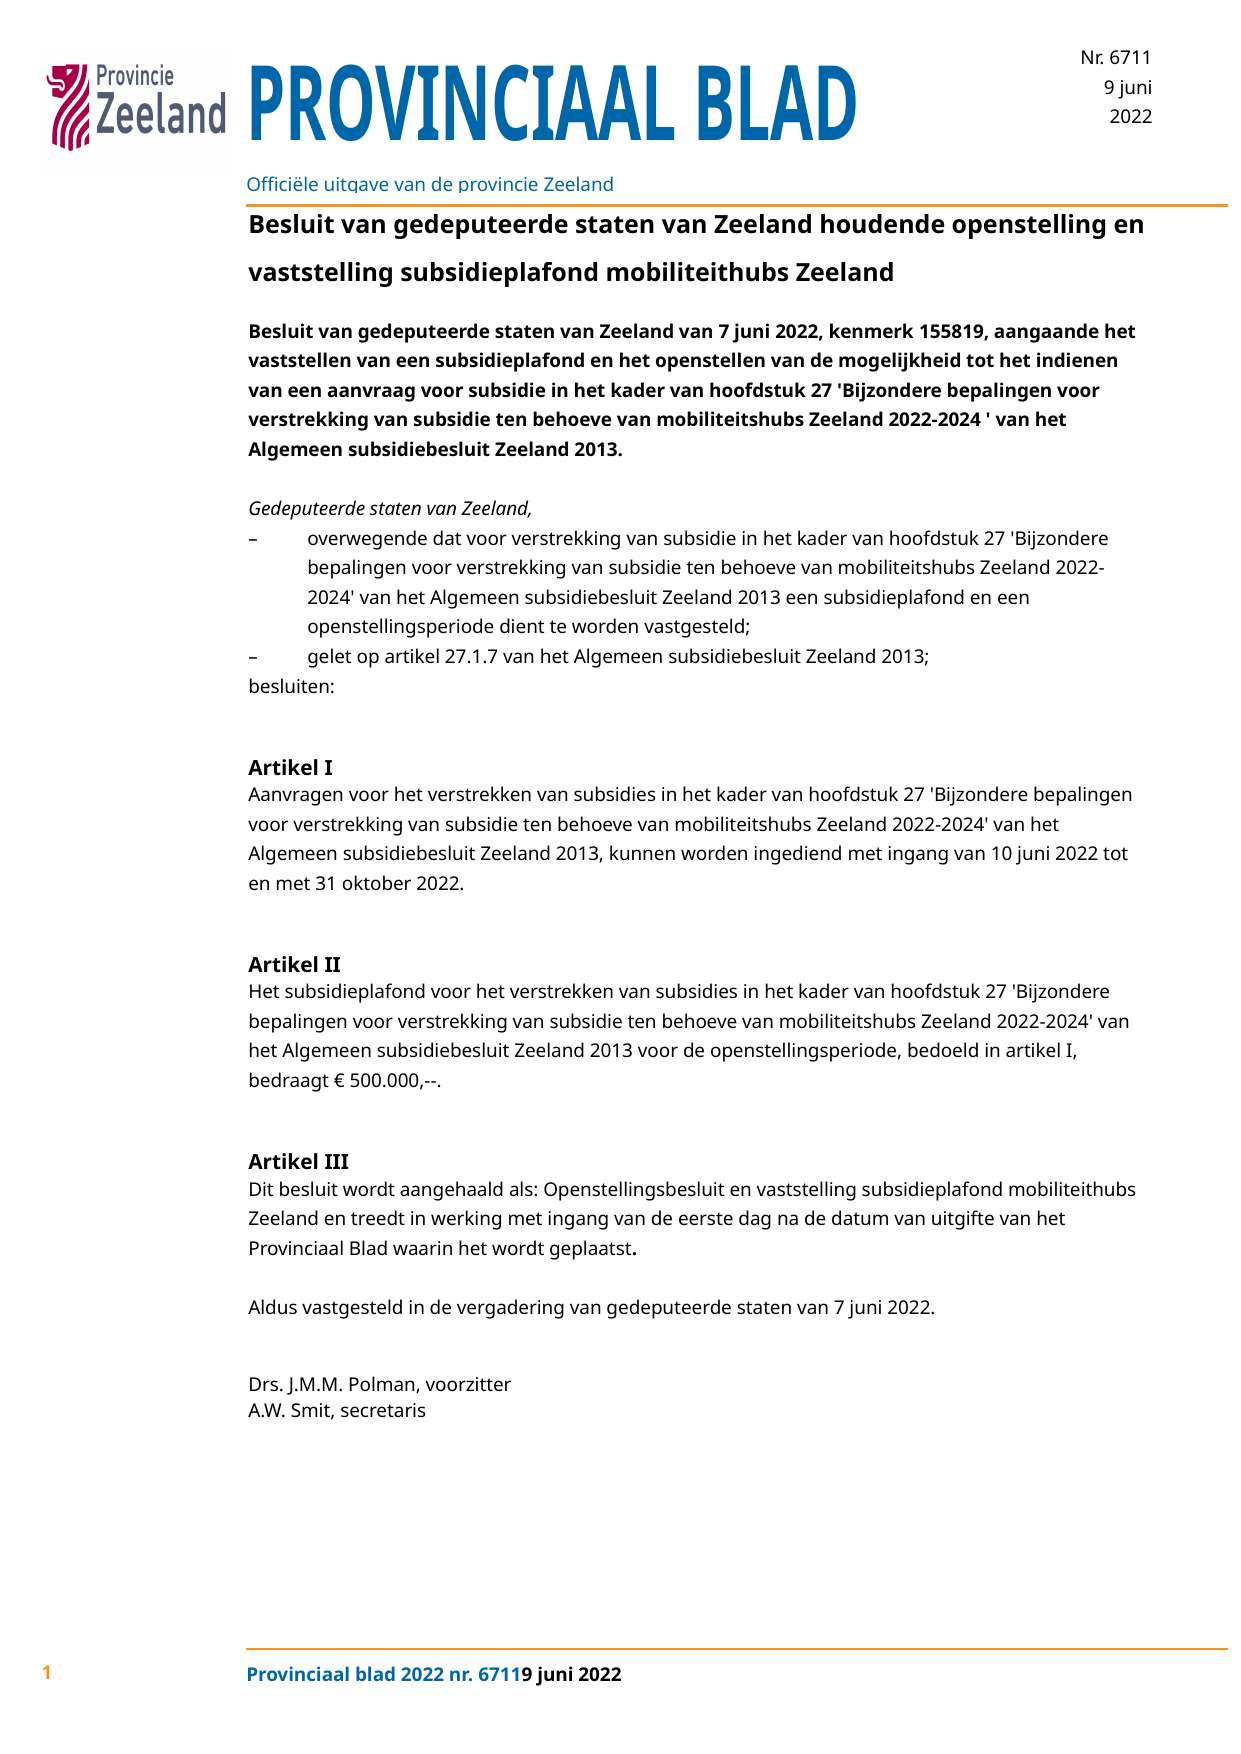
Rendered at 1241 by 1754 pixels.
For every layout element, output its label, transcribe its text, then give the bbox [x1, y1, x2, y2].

text Dit besluit wordt aangehaald als: Openstellingsbesluit en vaststelling subsidieplafond mobiliteithubs Zeeland en treedt in werking met ingang van de eerste dag na de datum van uitgifte van het Provinciaal Blad waarin het wordt geplaatst. [248, 1176, 1152, 1261]
text Artikel I [248, 753, 1152, 781]
text besluiten: [248, 673, 1152, 699]
text Aldus vastgesteld in de vergadering van gedeputeerde staten van 7 juni 2022. [248, 1294, 1152, 1320]
text Artikel III [248, 1147, 1152, 1176]
list gelet op artikel 27.1.7 van het Algemeen subsidiebesluit Zeeland 2013; [248, 643, 1152, 669]
text Besluit van gedeputeerde staten van Zeeland houdende openstelling en vaststelling subsidieplafond mobiliteithubs Zeeland [248, 207, 1152, 288]
text Aanvragen voor het verstrekken van subsidies in het kader van hoofdstuk 27 'Bijzondere bepalingen voor verstrekking van subsidie ten behoeve van mobiliteitshubs Zeeland 2022-2024' van het Algemeen subsidiebesluit Zeeland 2013, kunnen worden ingediend met ingang van 10 juni 2022 tot en met 31 oktober 2022. [248, 781, 1152, 896]
text Gedeputeerde staten van Zeeland, [248, 495, 1152, 521]
text A.W. Smit, secretaris [248, 1397, 1152, 1423]
text Het subsidieplafond voor het verstrekken van subsidies in het kader van hoofdstuk 27 'Bijzondere bepalingen voor verstrekking van subsidie ten behoeve van mobiliteitshubs Zeeland 2022-2024' van het Algemeen subsidiebesluit Zeeland 2013 voor de openstellingsperiode, bedoeld in artikel I, bedraagt € 500.000,--. [248, 978, 1152, 1093]
list overwegende dat voor verstrekking van subsidie in het kader van hoofdstuk 27 'Bijzondere bepalingen voor verstrekking van subsidie ten behoeve van mobiliteitshubs Zeeland 2022-2024' van het Algemeen subsidiebesluit Zeeland 2013 een subsidieplafond en een openstellingsperiode dient te worden vastgesteld; [248, 525, 1152, 639]
text Artikel II [248, 950, 1152, 978]
picture [41, 47, 231, 172]
text Besluit van gedeputeerde staten van Zeeland van 7 juni 2022, kenmerk 155819, aangaande het vaststellen van een subsidieplafond en het openstellen van de mogelijkheid tot het indienen van een aanvraag voor subsidie in het kader van hoofdstuk 27 'Bijzondere bepalingen voor verstrekking van subsidie ten behoeve van mobiliteitshubs Zeeland 2022-2024 ' van het Algemeen subsidiebesluit Zeeland 2013. [248, 318, 1152, 462]
text Drs. J.M.M. Polman, voorzitter [248, 1371, 1152, 1397]
